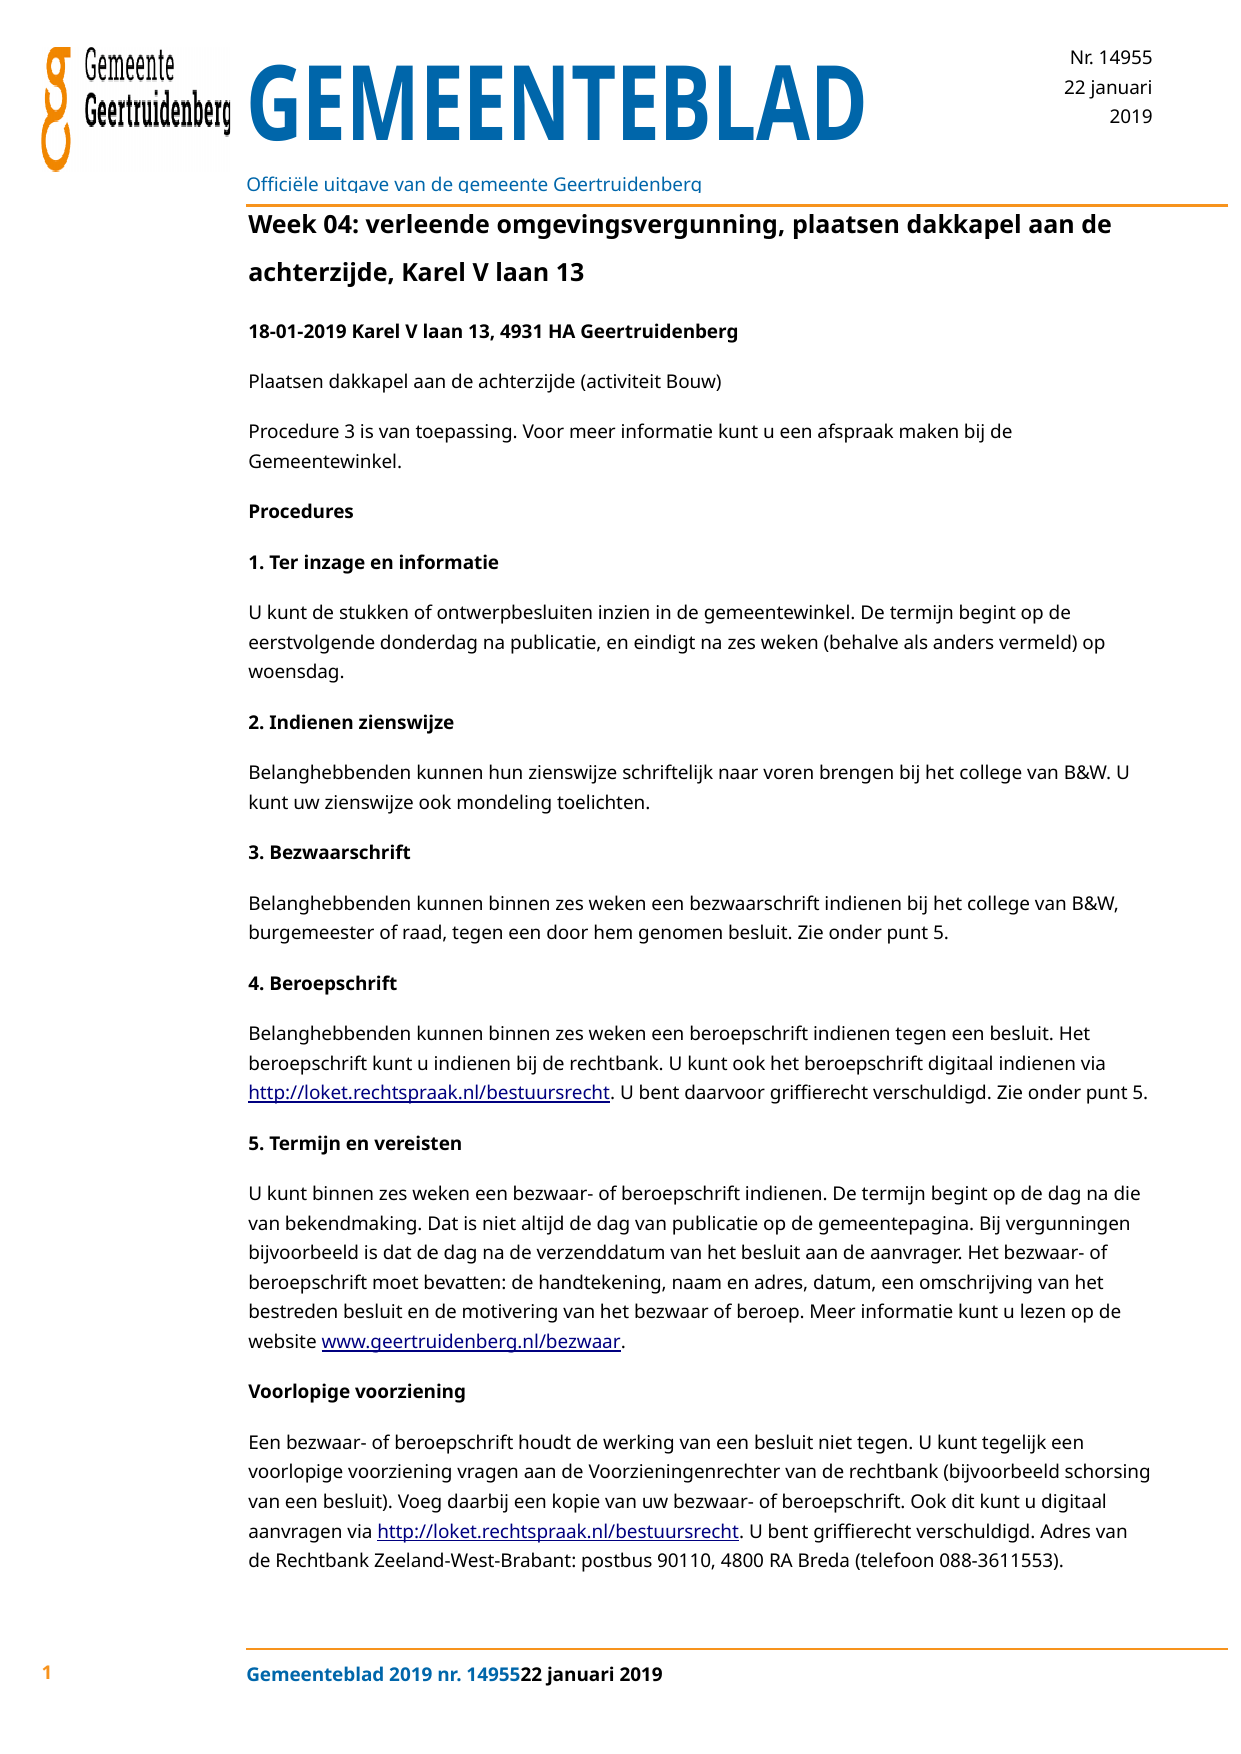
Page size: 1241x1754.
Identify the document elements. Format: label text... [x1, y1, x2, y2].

text Een bezwaar- of beroepschrift houdt de werking van een besluit niet tegen. U kunt tegelijk een voorlopige voorziening vragen aan de Voorzieningenrechter van de rechtbank (bijvoorbeeld schorsing van een besluit). Voeg daarbij een kopie van uw bezwaar- of beroepschrift. Ook dit kunt u digitaal aanvragen via http://loket.rechtspraak.nl/bestuursrecht. U bent griffierecht verschuldigd. Adres van de Rechtbank Zeeland-West-Brabant: postbus 90110, 4800 RA Breda (telefoon 088-3611553). [248, 1429, 1152, 1573]
picture [41, 47, 231, 172]
text 4. Beroepschrift [248, 970, 1152, 996]
text Procedures [248, 499, 1152, 524]
text U kunt de stukken of ontwerpbesluiten inzien in de gemeentewinkel. De termijn begint op de eerstvolgende donderdag na publicatie, en eindigt na zes weken (behalve als anders vermeld) op woensdag. [248, 599, 1152, 684]
text Week 04: verleende omgevingsvergunning, plaatsen dakkapel aan de achterzijde, Karel V laan 13 [248, 207, 1152, 288]
text 3. Bezwaarschrift [248, 839, 1152, 865]
text Belanghebbenden kunnen binnen zes weken een bezwaarschrift indienen bij het college van B&W, burgemeester of raad, tegen een door hem genomen besluit. Zie onder punt 5. [248, 890, 1152, 945]
text Procedure 3 is van toepassing. Voor meer informatie kunt u een afspraak maken bij de Gemeentewinkel. [248, 419, 1152, 474]
text 2. Indienen zienswijze [248, 709, 1152, 735]
text Voorlopige voorziening [248, 1379, 1152, 1404]
text 18-01-2019 Karel V laan 13, 4931 HA Geertruidenberg [248, 318, 1152, 344]
text U kunt binnen zes weken een bezwaar- of beroepschrift indienen. De termijn begint op de dag na die van bekendmaking. Dat is niet altijd de dag van publicatie op de gemeentepagina. Bij vergunningen bijvoorbeeld is dat de dag na de verzenddatum van het besluit aan de aanvrager. Het bezwaar- of beroepschrift moet bevatten: de handtekening, naam en adres, datum, een omschrijving van het bestreden besluit en de motivering van het bezwaar of beroep. Meer informatie kunt u lezen op de website www.geertruidenberg.nl/bezwaar. [248, 1180, 1152, 1354]
text 1. Ter inzage en informatie [248, 549, 1152, 575]
text Plaatsen dakkapel aan de achterzijde (activiteit Bouw) [248, 368, 1152, 394]
text Belanghebbenden kunnen binnen zes weken een beroepschrift indienen tegen een besluit. Het beroepschrift kunt u indienen bij de rechtbank. U kunt ook het beroepschrift digitaal indienen via http://loket.rechtspraak.nl/bestuursrecht. U bent daarvoor griffierecht verschuldigd. Zie onder punt 5. [248, 1020, 1152, 1105]
text Belanghebbenden kunnen hun zienswijze schriftelijk naar voren brengen bij het college van B&W. U kunt uw zienswijze ook mondeling toelichten. [248, 759, 1152, 815]
text 5. Termijn en vereisten [248, 1130, 1152, 1156]
